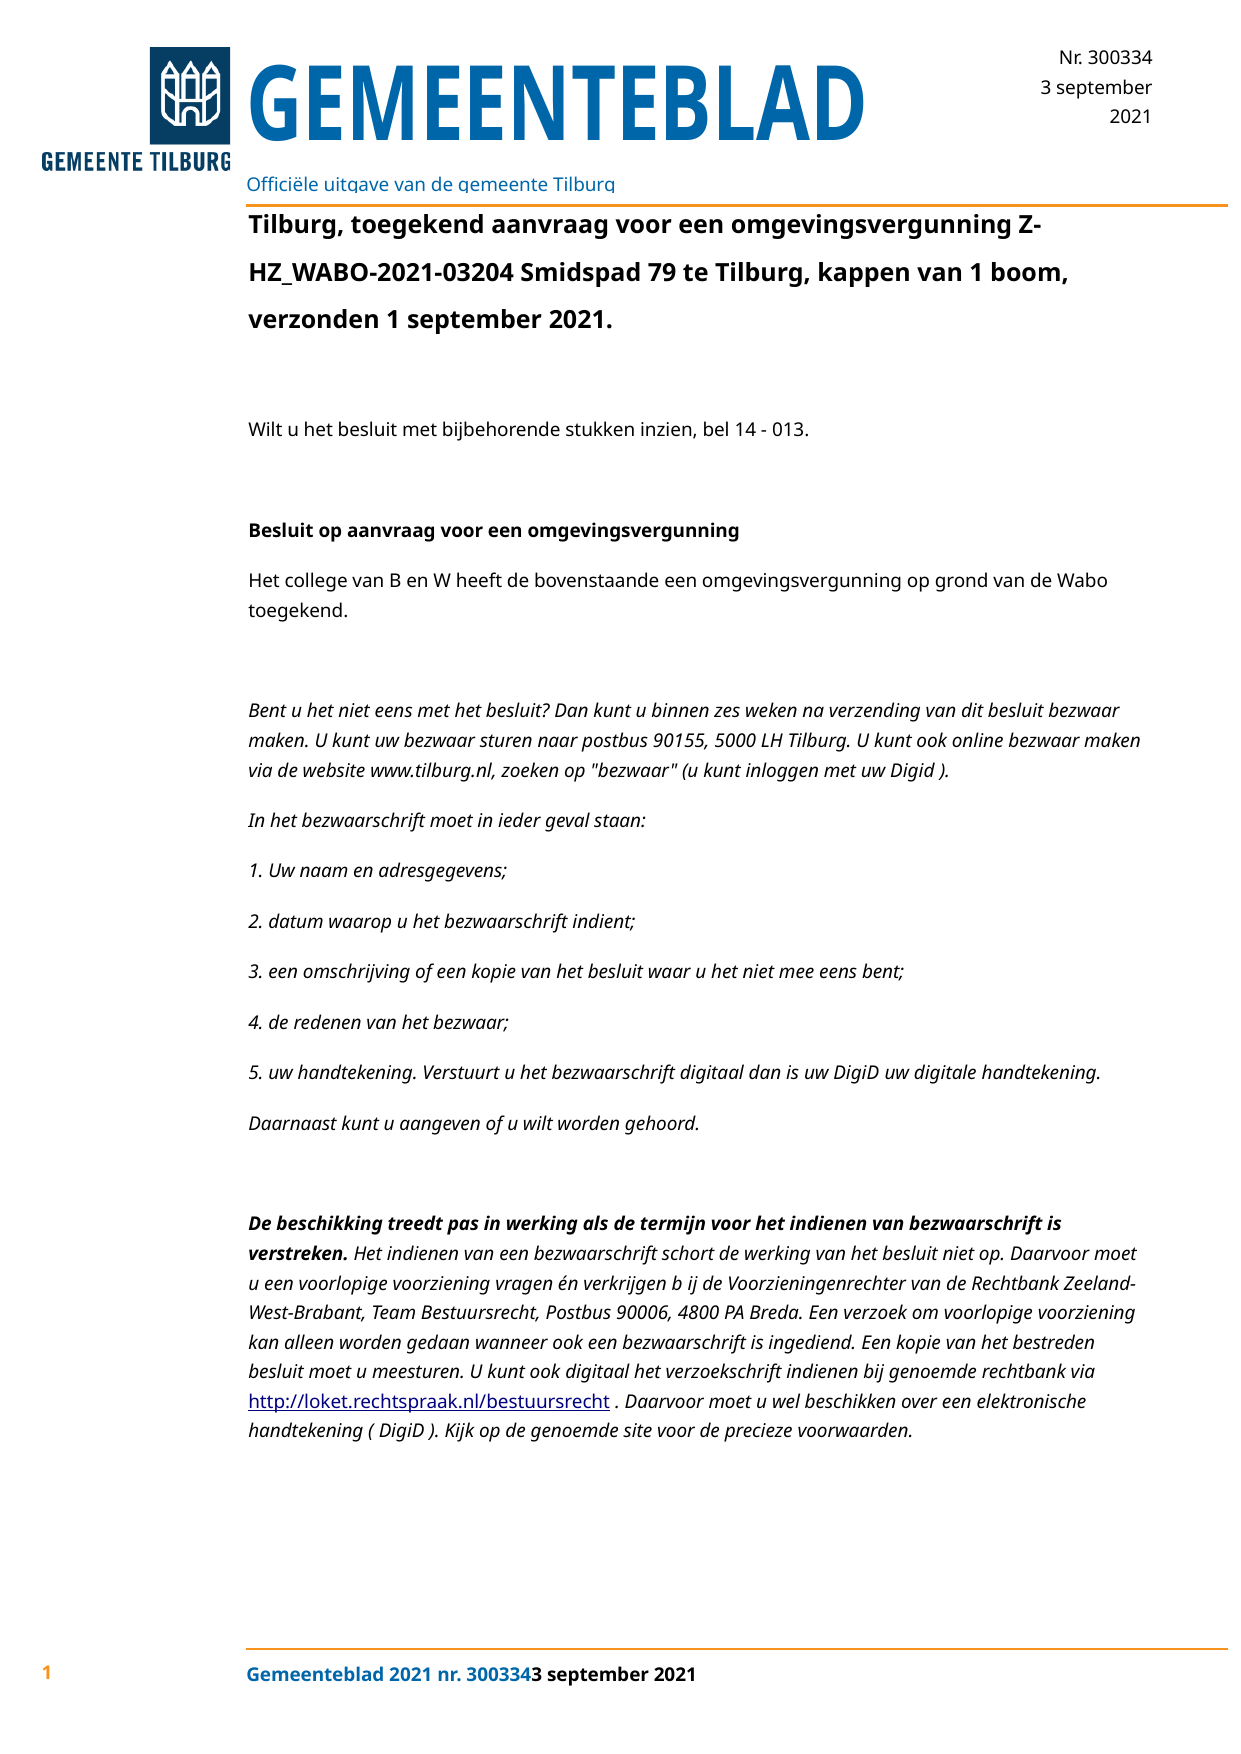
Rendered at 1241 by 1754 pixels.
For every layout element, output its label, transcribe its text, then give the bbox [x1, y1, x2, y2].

text Tilburg, toegekend aanvraag voor een omgevingsvergunning Z-HZ_WABO-2021-03204 Smidspad 79 te Tilburg, kappen van 1 boom, verzonden 1 september 2021. [248, 207, 1152, 336]
text 5. uw handtekening. Verstuurt u het bezwaarschrift digitaal dan is uw DigiD uw digitale handtekening. [248, 1059, 1152, 1085]
text Wilt u het besluit met bijbehorende stukken inzien, bel 14 - 013. [248, 416, 1152, 442]
text Daarnaast kunt u aangeven of u wilt worden gehoord. [248, 1110, 1152, 1135]
text In het bezwaarschrift moet in ieder geval staan: [248, 807, 1152, 833]
text 4. de redenen van het bezwaar; [248, 1009, 1152, 1034]
text Besluit op aanvraag voor een omgevingsvergunning [248, 517, 1152, 542]
text 2. datum waarop u het bezwaarschrift indient; [248, 908, 1152, 934]
text 3. een omschrijving of een kopie van het besluit waar u het niet mee eens bent; [248, 958, 1152, 984]
text 1. Uw naam en adresgegevens; [248, 858, 1152, 883]
text Bent u het niet eens met het besluit? Dan kunt u binnen zes weken na verzending van dit besluit bezwaar maken. U kunt uw bezwaar sturen naar postbus 90155, 5000 LH Tilburg. U kunt ook online bezwaar maken via de website www.tilburg.nl, zoeken op "bezwaar" (u kunt inloggen met uw Digid ). [248, 698, 1152, 782]
picture [41, 47, 231, 172]
text Het college van B en W heeft de bovenstaande een omgevingsvergunning op grond van de Wabo toegekend. [248, 567, 1152, 622]
text De beschikking treedt pas in werking als de termijn voor het indienen van bezwaarschrift is verstreken. Het indienen van een bezwaarschrift schort de werking van het besluit niet op. Daarvoor moet u een voorlopige voorziening vragen én verkrijgen b ij de Voorzieningenrechter van de Rechtbank Zeeland-West-Brabant, Team Bestuursrecht, Postbus 90006, 4800 PA Breda. Een verzoek om voorlopige voorziening kan alleen worden gedaan wanneer ook een bezwaarschrift is ingediend. Een kopie van het bestreden besluit moet u meesturen. U kunt ook digitaal het verzoekschrift indienen bij genoemde rechtbank via http://loket.rechtspraak.nl/bestuursrecht . Daarvoor moet u wel beschikken over een elektronische handtekening ( DigiD ). Kijk op de genoemde site voor de precieze voorwaarden. [248, 1211, 1152, 1443]
